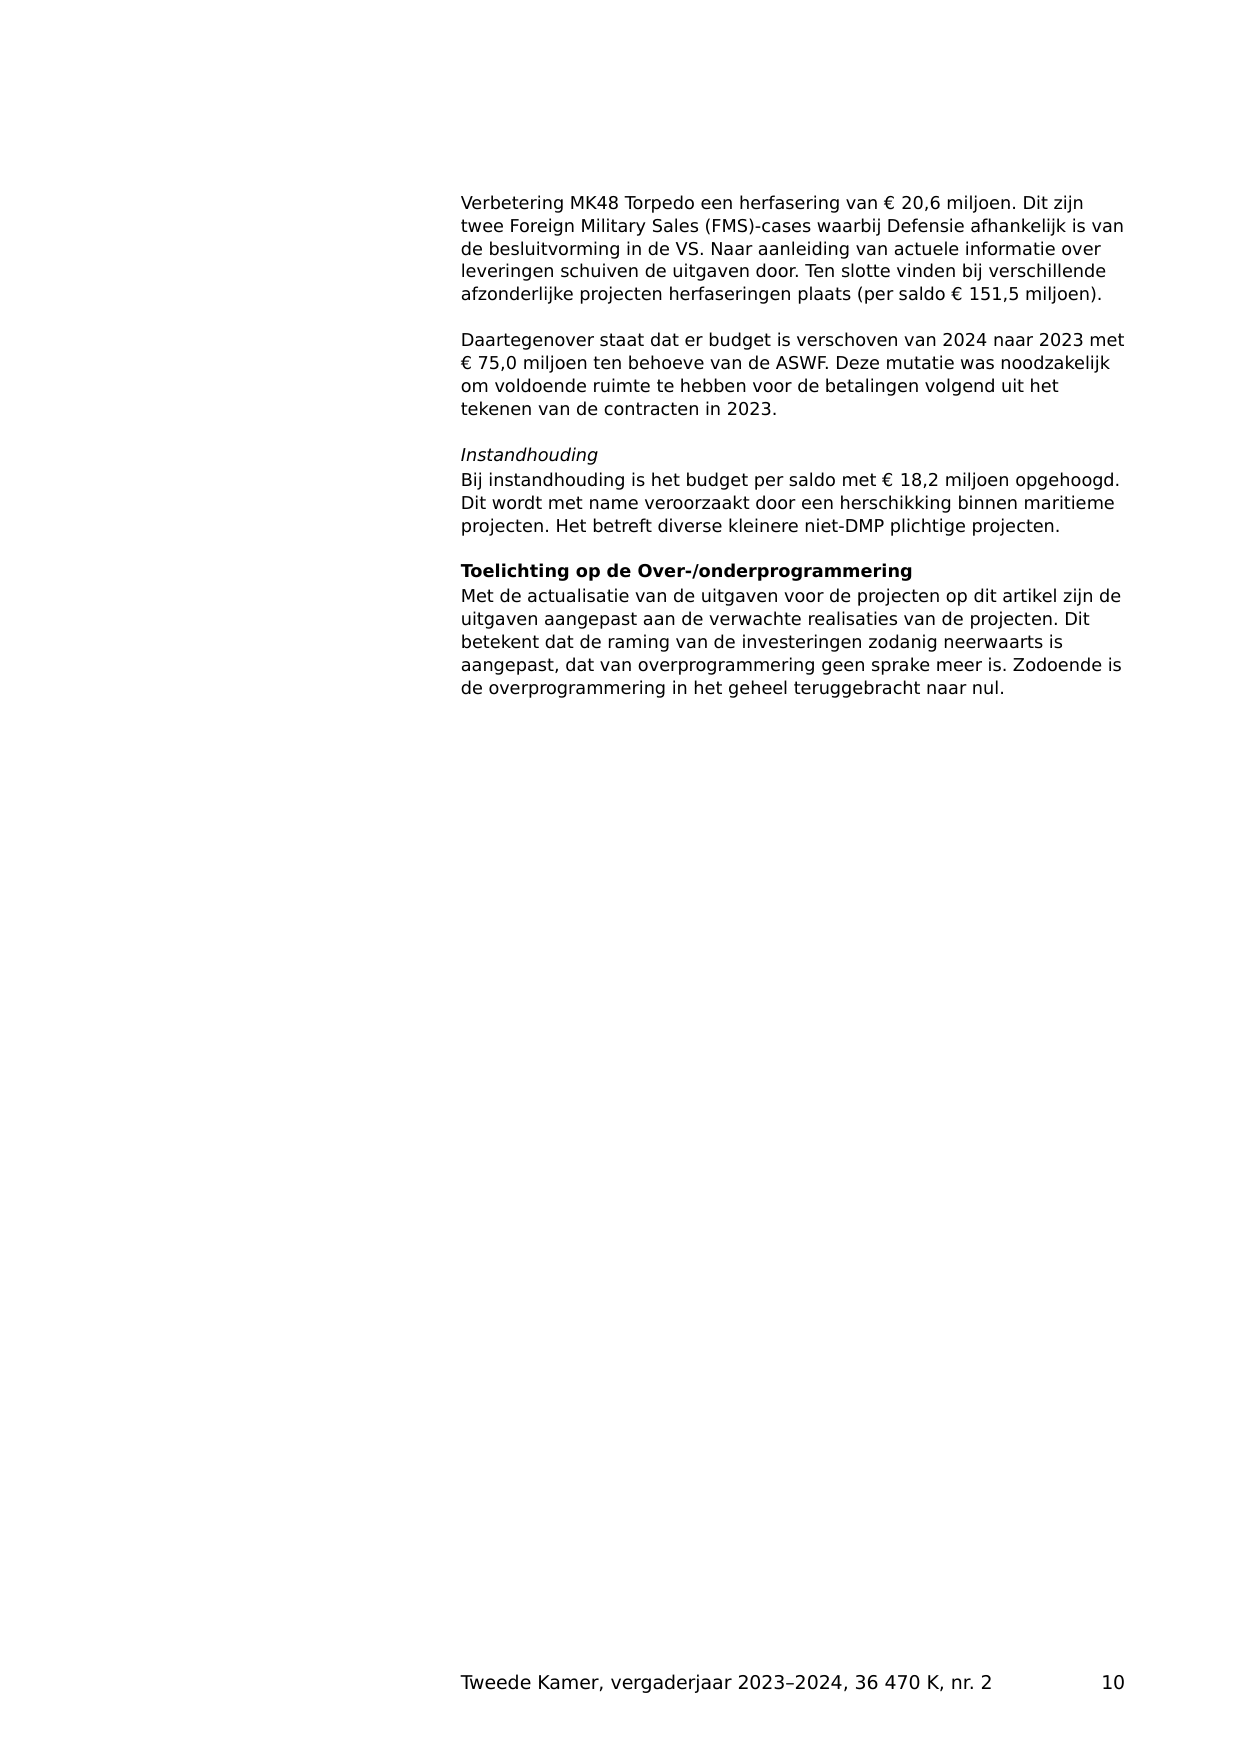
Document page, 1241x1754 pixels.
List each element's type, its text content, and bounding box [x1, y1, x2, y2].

text Toelichting op de Over-/onderprogrammering [461, 559, 1125, 582]
text Instandhouding [461, 443, 1125, 466]
text Bij instandhouding is het budget per saldo met € 18,2 miljoen opgehoogd. Dit wordt met name veroorzaakt door een herschikking binnen maritieme projecten. Het betreft diverse kleinere niet-DMP plichtige projecten. [461, 468, 1125, 537]
text Met de actualisatie van de uitgaven voor de projecten op dit artikel zijn de uitgaven aangepast aan de verwachte realisaties van de projecten. Dit betekent dat de raming van de investeringen zodanig neerwaarts is aangepast, dat van overprogrammering geen sprake meer is. Zodoende is de overprogrammering in het geheel teruggebracht naar nul. [461, 584, 1125, 699]
text Daartegenover staat dat er budget is verschoven van 2024 naar 2023 met € 75,0 miljoen ten behoeve van de ASWF. Deze mutatie was noodzakelijk om voldoende ruimte te hebben voor de betalingen volgend uit het tekenen van de contracten in 2023. [461, 328, 1125, 420]
text Verbetering MK48 Torpedo een herfasering van € 20,6 miljoen. Dit zijn twee Foreign Military Sales (FMS)-cases waarbij Defensie afhankelijk is van de besluitvorming in de VS. Naar aanleiding van actuele informatie over leveringen schuiven de uitgaven door. Ten slotte vinden bij verschillende afzonderlijke projecten herfaseringen plaats (per saldo € 151,5 miljoen). [461, 191, 1125, 305]
